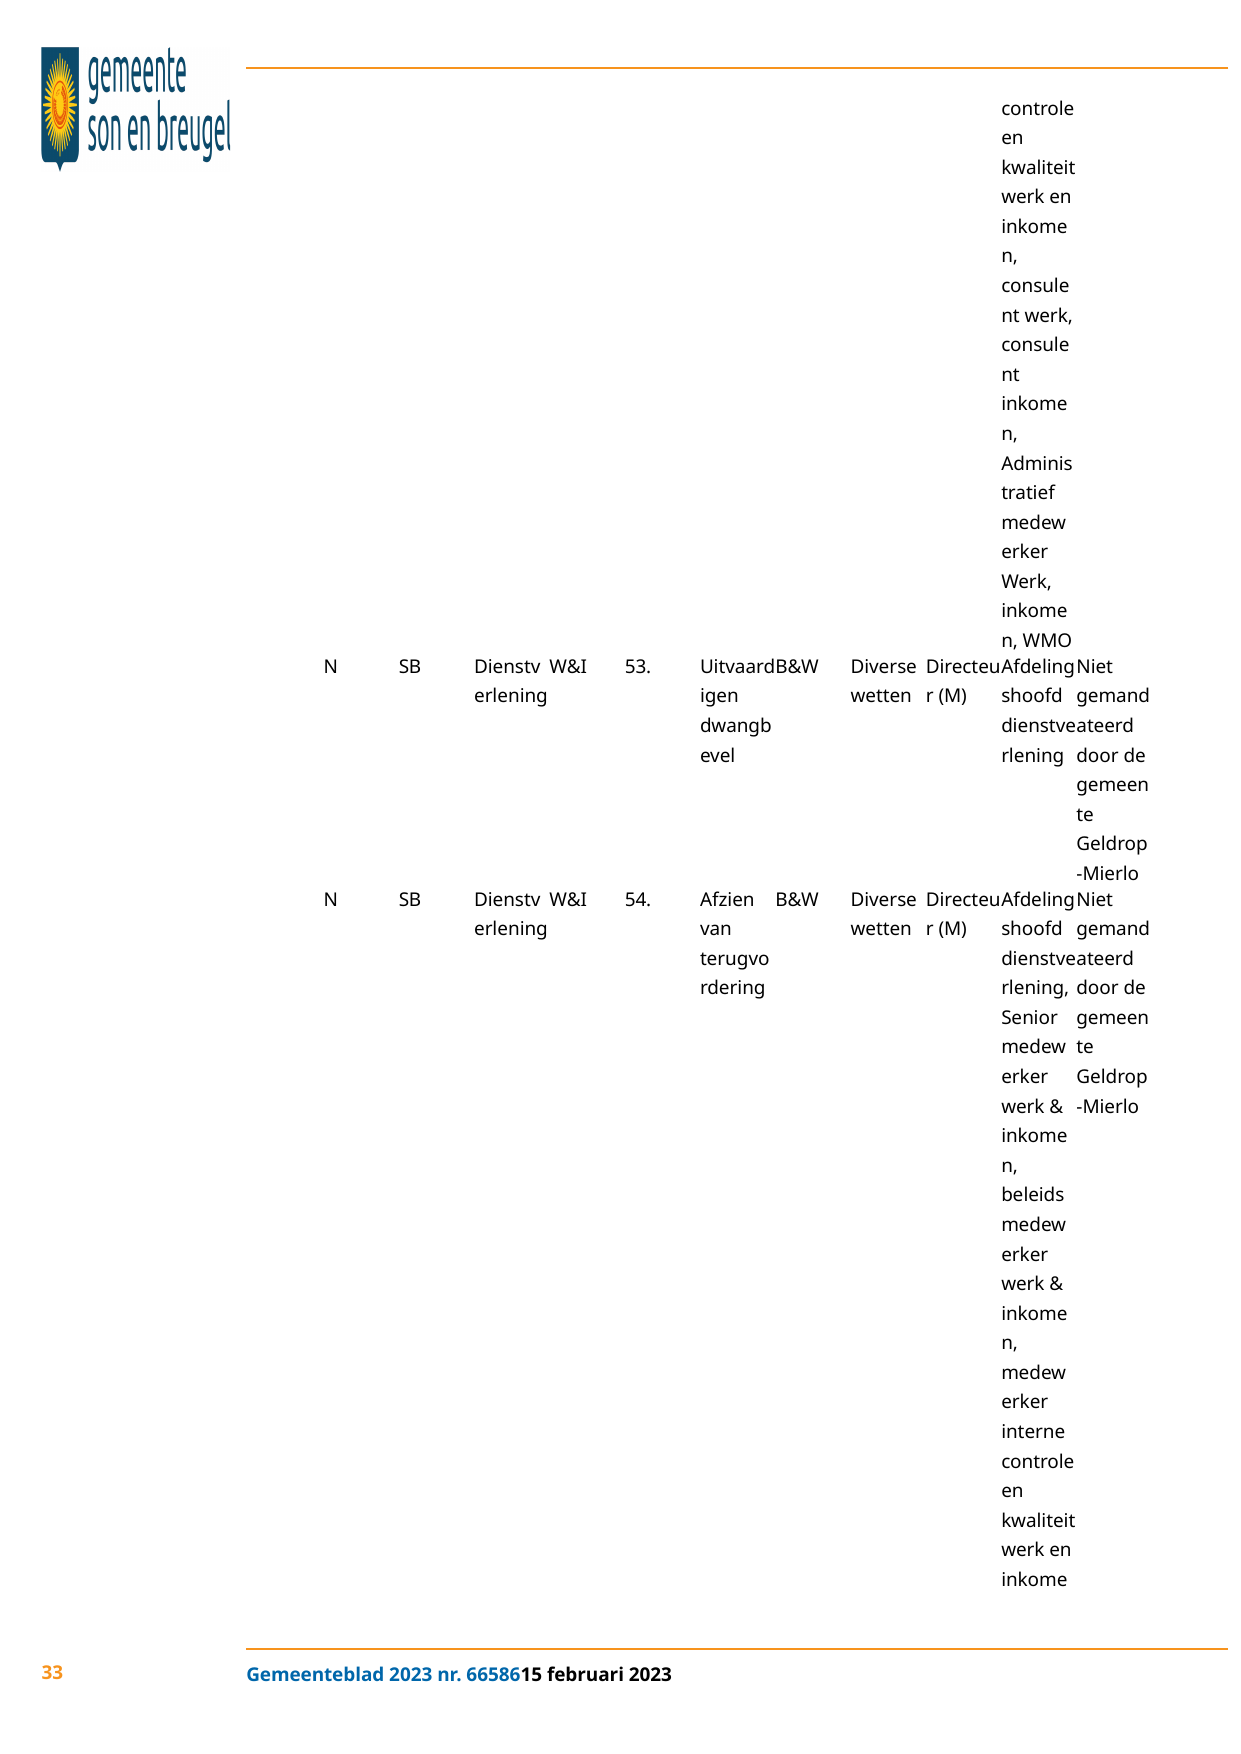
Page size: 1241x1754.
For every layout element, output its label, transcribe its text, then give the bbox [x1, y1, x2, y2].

table_cell [549, 95, 624, 653]
table_cell [248, 886, 323, 1592]
table_cell W&I [549, 886, 624, 1592]
table_cell [700, 95, 775, 653]
table_cell [926, 95, 1001, 653]
picture [41, 47, 231, 172]
table_cell Diverse wetten [850, 653, 926, 886]
table_cell Niet gemandateerd door de gemeente Geldrop-Mierlo [1076, 653, 1152, 886]
table_cell W&I [549, 653, 624, 886]
table_cell [474, 95, 549, 653]
table_cell [625, 653, 700, 886]
table_cell N [323, 653, 398, 886]
table_cell Afdelingshoofd dienstverlening, Senior medewerker werk & inkomen, beleidsmedewerker werk & inkomen, medewerker interne controle en kwaliteit werk en inkome [1001, 886, 1076, 1592]
table_cell controle en kwaliteit werk en inkomen, consulent werk, consulent inkomen, Administratief medewerker Werk, inkomen, WMO [1001, 95, 1076, 653]
table_cell [248, 653, 323, 886]
table_cell Dienstverlening [474, 653, 549, 886]
table_cell [775, 95, 850, 653]
table_cell [399, 95, 474, 653]
table_cell B&W [775, 886, 850, 1592]
table_cell [625, 886, 700, 1592]
table_cell SB [399, 886, 474, 1592]
table_cell [850, 95, 926, 653]
table_cell [1076, 95, 1152, 653]
table_cell Afzien van terugvordering [700, 886, 775, 1592]
table_cell SB [399, 653, 474, 886]
table_cell Directeur (M) [926, 886, 1001, 1592]
table_cell B&W [775, 653, 850, 886]
table_cell [248, 95, 323, 653]
table_cell Niet gemandateerd door de gemeente Geldrop-Mierlo [1076, 886, 1152, 1592]
table_cell N [323, 886, 398, 1592]
table_cell Directeur (M) [926, 653, 1001, 886]
table_cell Dienstverlening [474, 886, 549, 1592]
table_cell Uitvaardigen dwangbevel [700, 653, 775, 886]
table_cell Diverse wetten [850, 886, 926, 1592]
table_cell [323, 95, 398, 653]
table_cell Afdelingshoofd dienstverlening [1001, 653, 1076, 886]
table_cell [625, 95, 700, 653]
